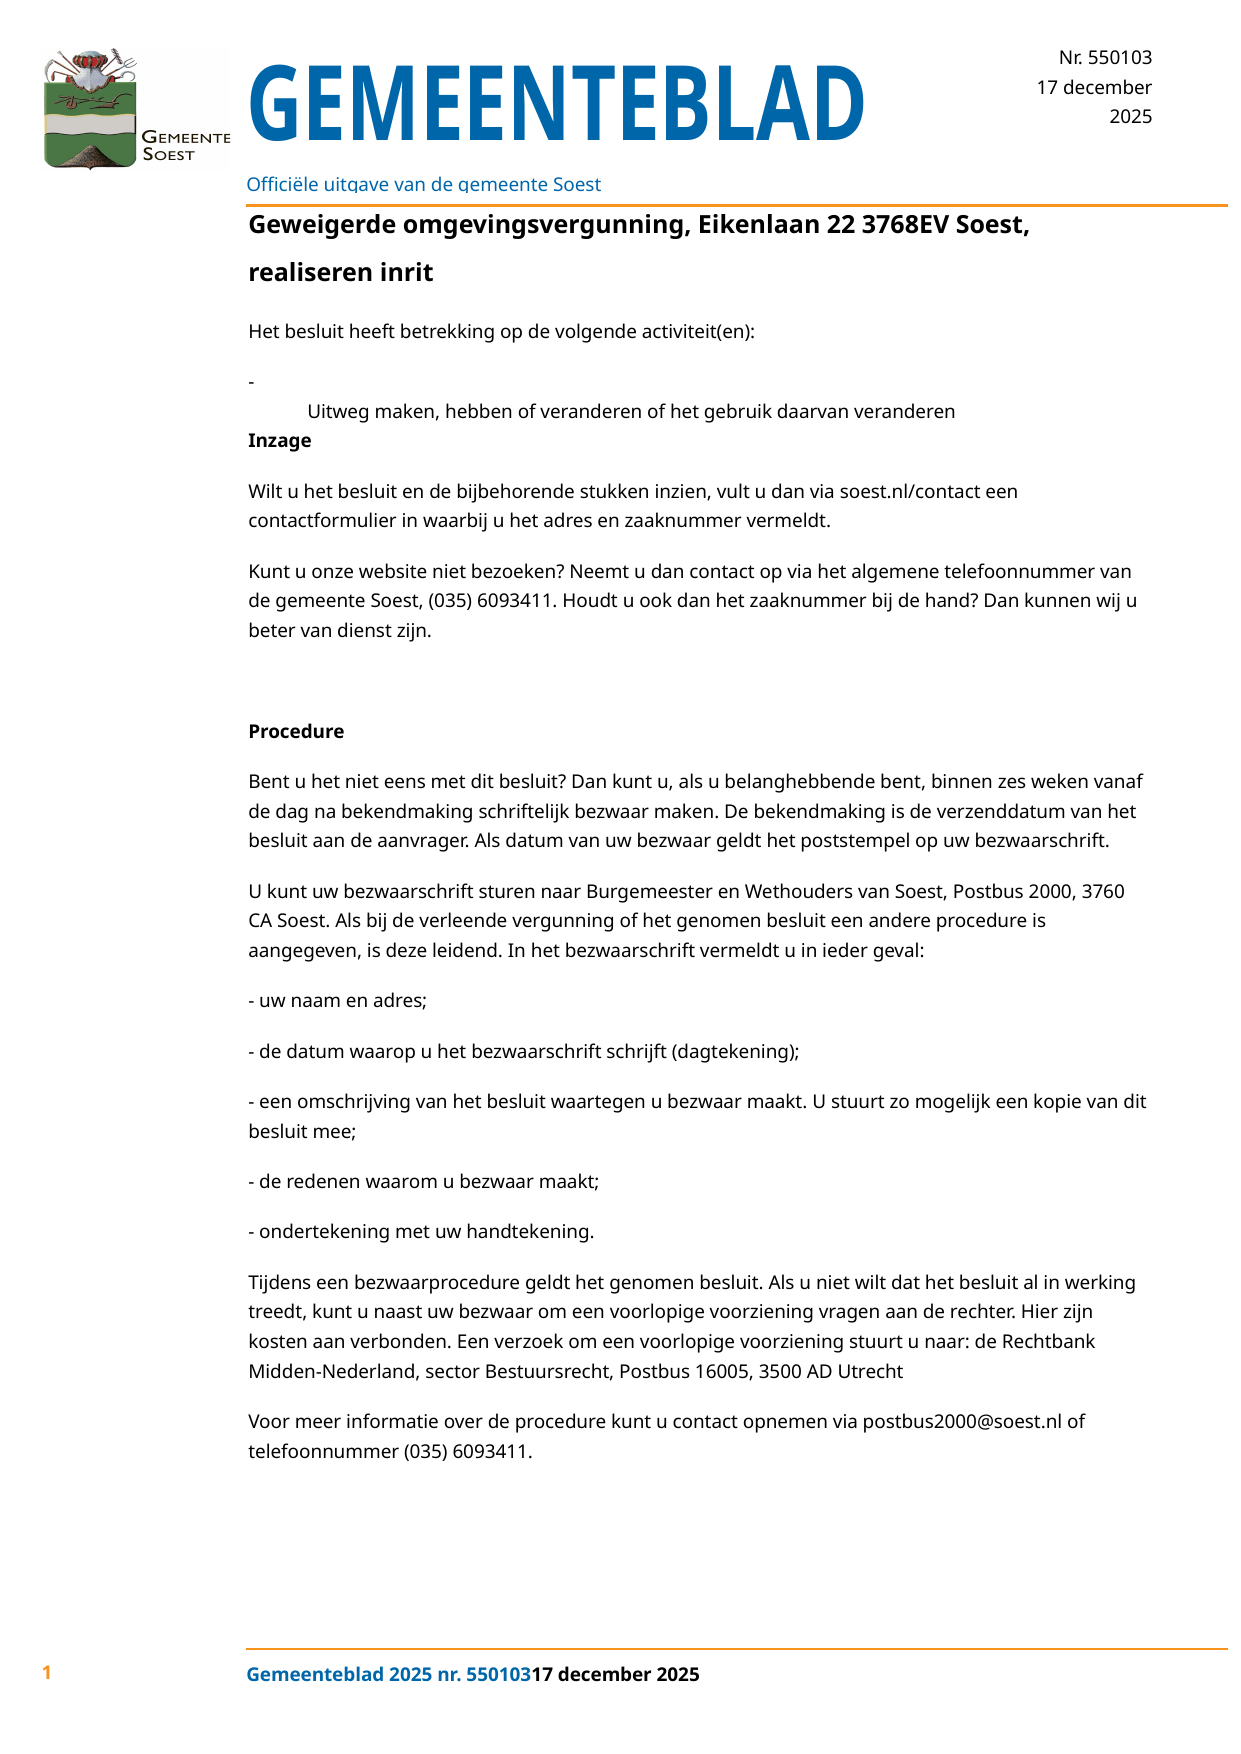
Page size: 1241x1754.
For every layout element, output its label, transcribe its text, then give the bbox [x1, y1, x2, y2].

text - uw naam en adres; [248, 987, 1152, 1013]
text Tijdens een bezwaarprocedure geldt het genomen besluit. Als u niet wilt dat het besluit al in werking treedt, kunt u naast uw bezwaar om een voorlopige voorziening vragen aan de rechter. Hier zijn kosten aan verbonden. Een verzoek om een voorlopige voorziening stuurt u naar: de Rechtbank Midden-Nederland, sector Bestuursrecht, Postbus 16005, 3500 AD Utrecht [248, 1269, 1152, 1384]
text Wilt u het besluit en de bijbehorende stukken inzien, vult u dan via soest.nl/contact een contactformulier in waarbij u het adres en zaaknummer vermeldt. [248, 478, 1152, 533]
text Bent u het niet eens met dit besluit? Dan kunt u, als u belanghebbende bent, binnen zes weken vanaf de dag na bekendmaking schriftelijk bezwaar maken. De bekendmaking is de verzenddatum van het besluit aan de aanvrager. Als datum van uw bezwaar geldt het poststempel op uw bezwaarschrift. [248, 768, 1152, 853]
text - de datum waarop u het bezwaarschrift schrijft (dagtekening); [248, 1038, 1152, 1064]
list Uitweg maken, hebben of veranderen of het gebruik daarvan veranderen [248, 398, 1152, 424]
text - de redenen waarom u bezwaar maakt; [248, 1168, 1152, 1194]
text Geweigerde omgevingsvergunning, Eikenlaan 22 3768EV Soest, realiseren inrit [248, 207, 1152, 288]
text Voor meer informatie over de procedure kunt u contact opnemen via postbus2000@soest.nl of telefoonnummer (035) 6093411. [248, 1408, 1152, 1464]
text - een omschrijving van het besluit waartegen u bezwaar maakt. U stuurt zo mogelijk een kopie van dit besluit mee; [248, 1088, 1152, 1144]
text U kunt uw bezwaarschrift sturen naar Burgemeester en Wethouders van Soest, Postbus 2000, 3760 CA Soest. Als bij de verleende vergunning of het genomen besluit een andere procedure is aangegeven, is deze leidend. In het bezwaarschrift vermeldt u in ieder geval: [248, 878, 1152, 963]
text Het besluit heeft betrekking op de volgende activiteit(en): [248, 318, 1152, 344]
text Inzage [248, 427, 1152, 453]
text Procedure [248, 718, 1152, 744]
text - ondertekening met uw handtekening. [248, 1219, 1152, 1244]
text Kunt u onze website niet bezoeken? Neemt u dan contact op via het algemene telefoonnummer van de gemeente Soest, (035) 6093411. Houdt u ook dan het zaaknummer bij de hand? Dan kunnen wij u beter van dienst zijn. [248, 558, 1152, 643]
picture [41, 47, 231, 172]
